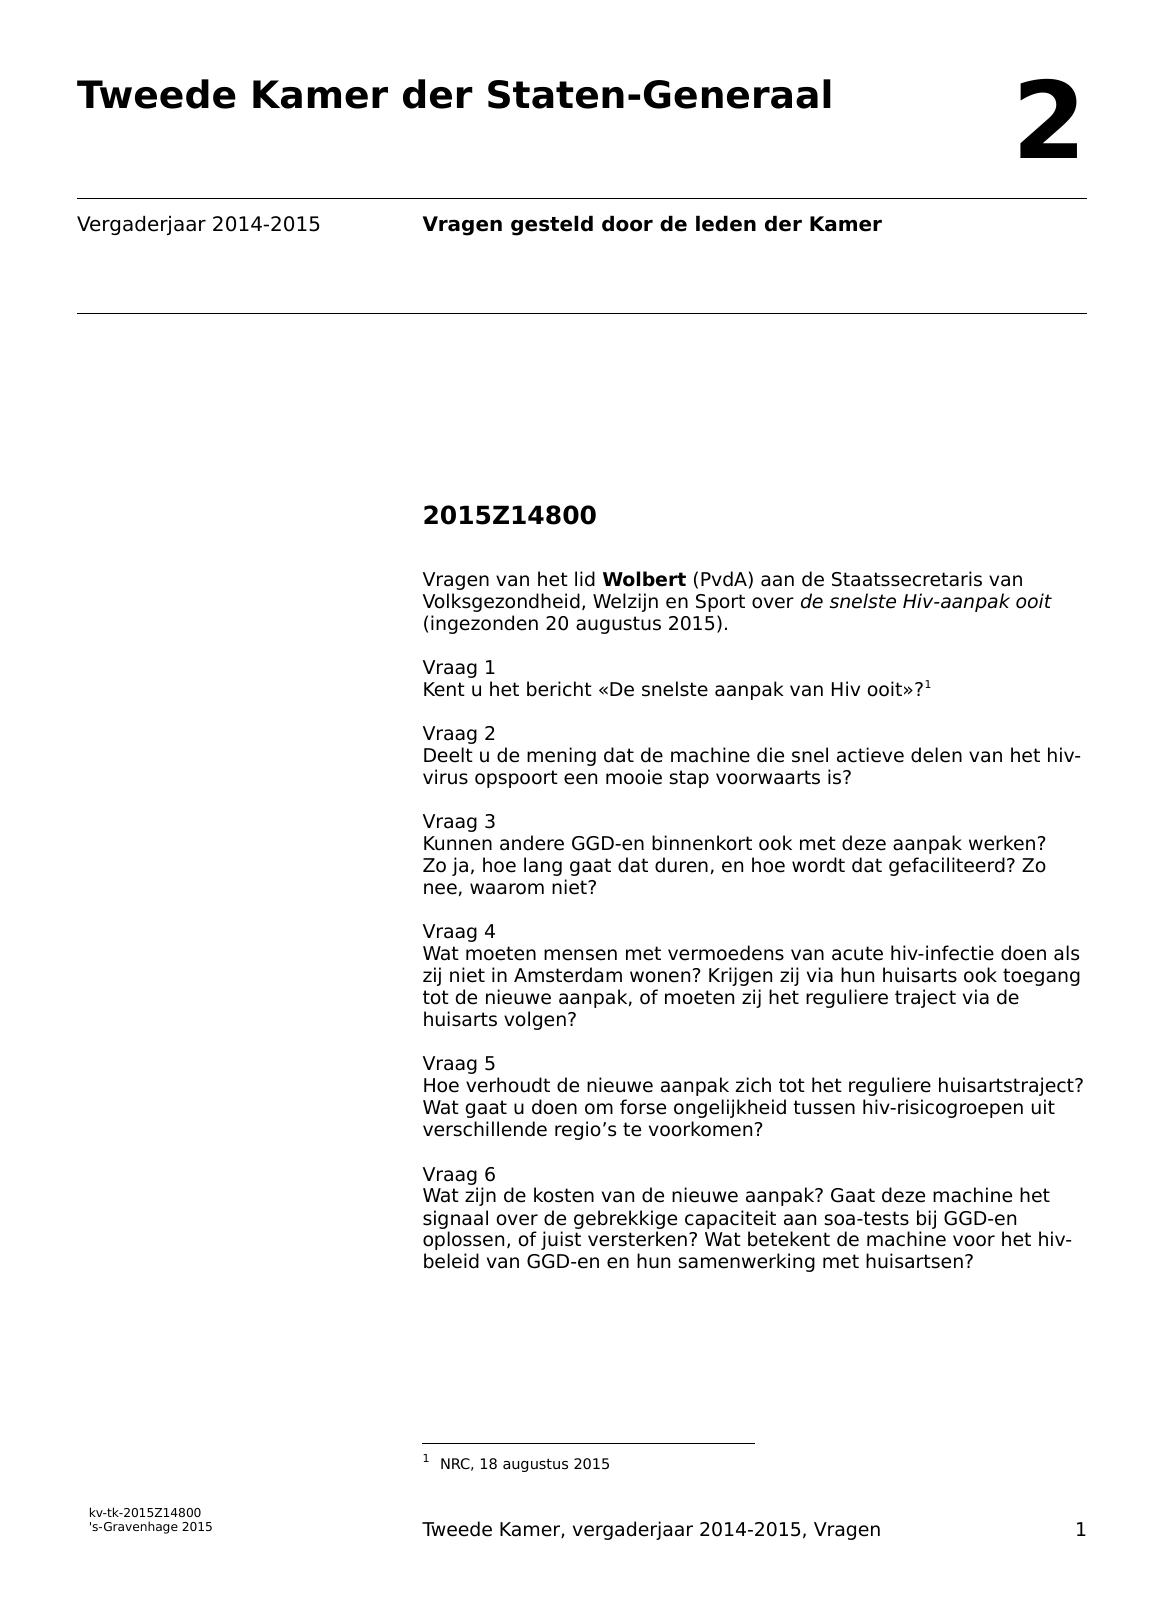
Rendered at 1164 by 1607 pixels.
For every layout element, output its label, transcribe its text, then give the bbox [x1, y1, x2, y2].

text Vraag 5 [422, 1053, 1087, 1075]
table_header 2 [886, 59, 1087, 198]
text 's-Gravenhage 2015 [88, 1520, 323, 1534]
text Vraag 6 [422, 1163, 1087, 1185]
text Vragen van het lid Wolbert (PvdA) aan de Staatssecretaris van Volksgezondheid, Welzijn en Sport over de snelste Hiv-aanpak ooit (ingezonden 20 augustus 2015). [422, 569, 1087, 635]
text Deelt u de mening dat de machine die snel actieve delen van het hiv-virus opspoort een mooie stap voorwaarts is? [422, 745, 1087, 789]
text Hoe verhoudt de nieuwe aanpak zich tot het reguliere huisartstraject? [422, 1075, 1087, 1097]
text Wat moeten mensen met vermoedens van acute hiv-infectie doen als zij niet in Amsterdam wonen? Krijgen zij via hun huisarts ook toegang tot de nieuwe aanpak, of moeten zij het reguliere traject via de huisarts volgen? [422, 943, 1087, 1031]
text Vraag 2 [422, 723, 1087, 745]
text Wat zijn de kosten van de nieuwe aanpak? Gaat deze machine het signaal over de gebrekkige capaciteit aan soa-tests bij GGD-en oplossen, of juist versterken? Wat betekent de machine voor het hiv-beleid van GGD-en en hun samenwerking met huisartsen? [422, 1185, 1087, 1273]
text NRC, 18 augustus 2015 [422, 1452, 1087, 1474]
table_cell Vragen gesteld door de leden der Kamer [422, 199, 1087, 313]
text Zo ja, hoe lang gaat dat duren, en hoe wordt dat gefaciliteerd? Zo nee, waarom niet? [422, 855, 1087, 899]
text 2015Z14800 [422, 501, 1087, 531]
text Vraag 3 [422, 811, 1087, 833]
text Vraag 4 [422, 921, 1087, 943]
text Wat gaat u doen om forse ongelijkheid tussen hiv-risicogroepen uit verschillende regio’s te voorkomen? [422, 1097, 1087, 1141]
text Vraag 1 [422, 657, 1087, 679]
text Kent u het bericht «De snelste aanpak van Hiv ooit»? [422, 679, 1087, 701]
text Kunnen andere GGD-en binnenkort ook met deze aanpak werken? [422, 833, 1087, 855]
text kv-tk-2015Z14800 [88, 1506, 323, 1520]
table_cell Vergaderjaar 2014-2015 [77, 199, 422, 313]
table_header Tweede Kamer der Staten-Generaal [77, 59, 886, 198]
